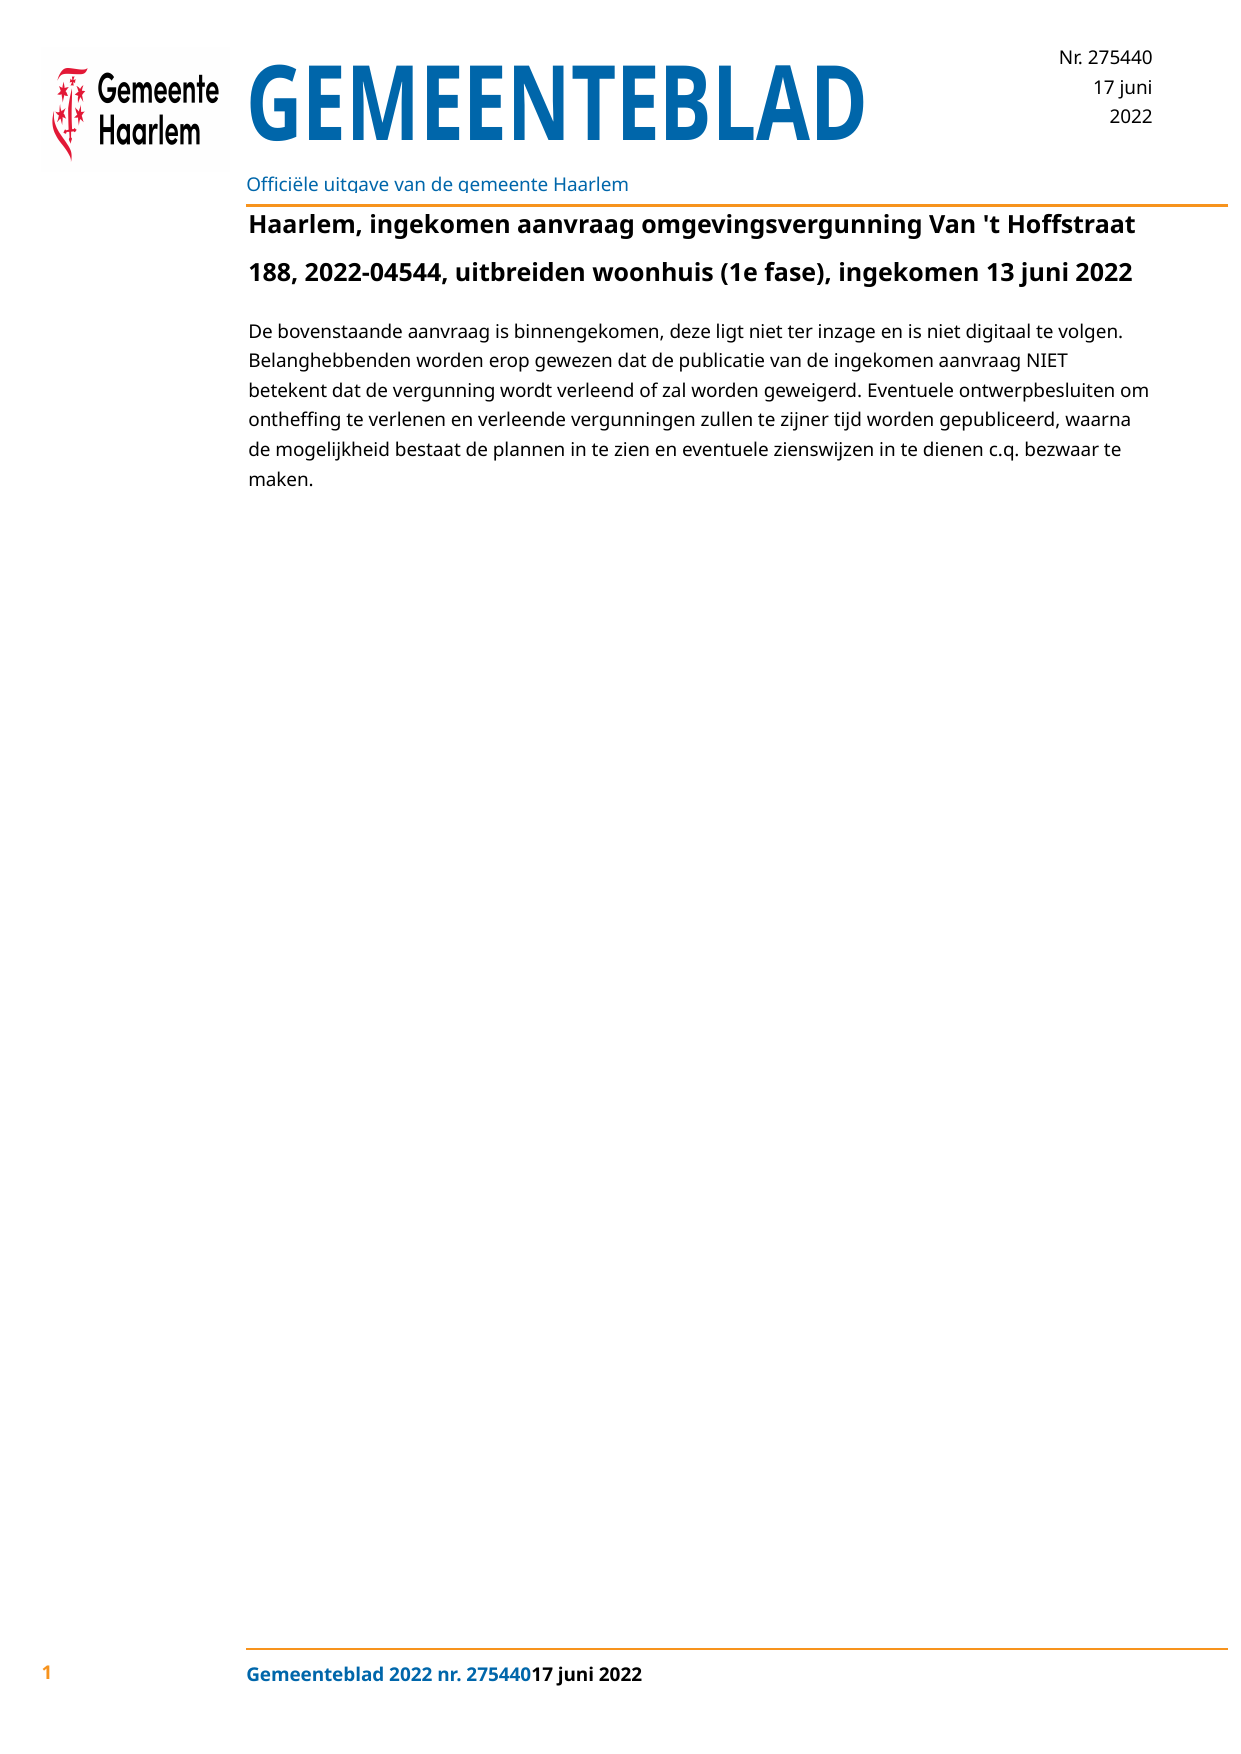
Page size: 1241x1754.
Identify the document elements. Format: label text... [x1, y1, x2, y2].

text Haarlem, ingekomen aanvraag omgevingsvergunning Van 't Hoffstraat 188, 2022-04544, uitbreiden woonhuis (1e fase), ingekomen 13 juni 2022 [248, 207, 1152, 288]
picture [41, 47, 231, 172]
text De bovenstaande aanvraag is binnengekomen, deze ligt niet ter inzage en is niet digitaal te volgen. Belanghebbenden worden erop gewezen dat de publicatie van de ingekomen aanvraag NIET betekent dat de vergunning wordt verleend of zal worden geweigerd. Eventuele ontwerpbesluiten om ontheffing te verlenen en verleende vergunningen zullen te zijner tijd worden gepubliceerd, waarna de mogelijkheid bestaat de plannen in te zien en eventuele zienswijzen in te dienen c.q. bezwaar te maken. [248, 318, 1152, 492]
